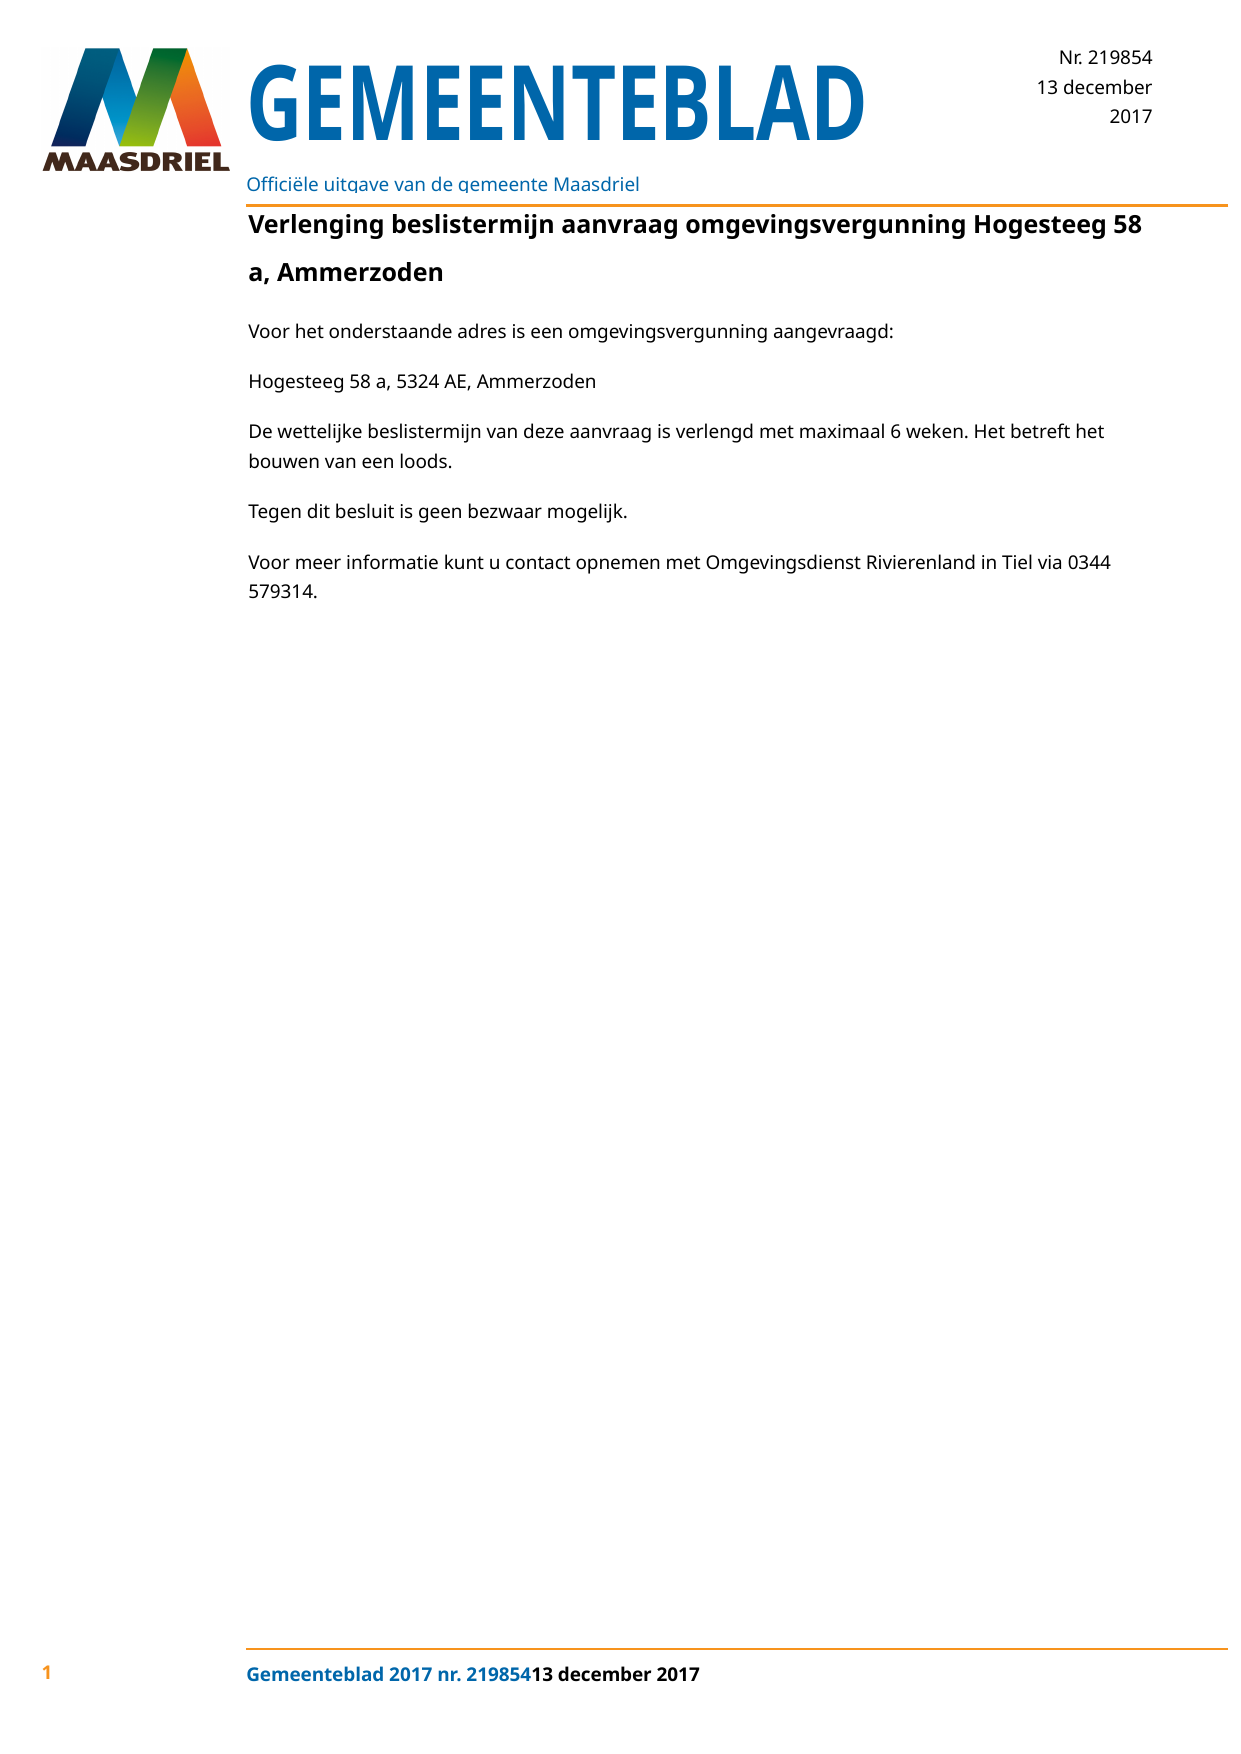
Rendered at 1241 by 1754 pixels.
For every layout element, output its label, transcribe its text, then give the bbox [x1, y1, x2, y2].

text Verlenging beslistermijn aanvraag omgevingsvergunning Hogesteeg 58 a, Ammerzoden [248, 207, 1152, 288]
text De wettelijke beslistermijn van deze aanvraag is verlengd met maximaal 6 weken. Het betreft het bouwen van een loods. [248, 419, 1152, 474]
text Voor het onderstaande adres is een omgevingsvergunning aangevraagd: [248, 318, 1152, 344]
text Tegen dit besluit is geen bezwaar mogelijk. [248, 499, 1152, 524]
picture [41, 47, 231, 172]
text Voor meer informatie kunt u contact opnemen met Omgevingsdienst Rivierenland in Tiel via 0344 579314. [248, 549, 1152, 604]
text Hogesteeg 58 a, 5324 AE, Ammerzoden [248, 368, 1152, 394]
